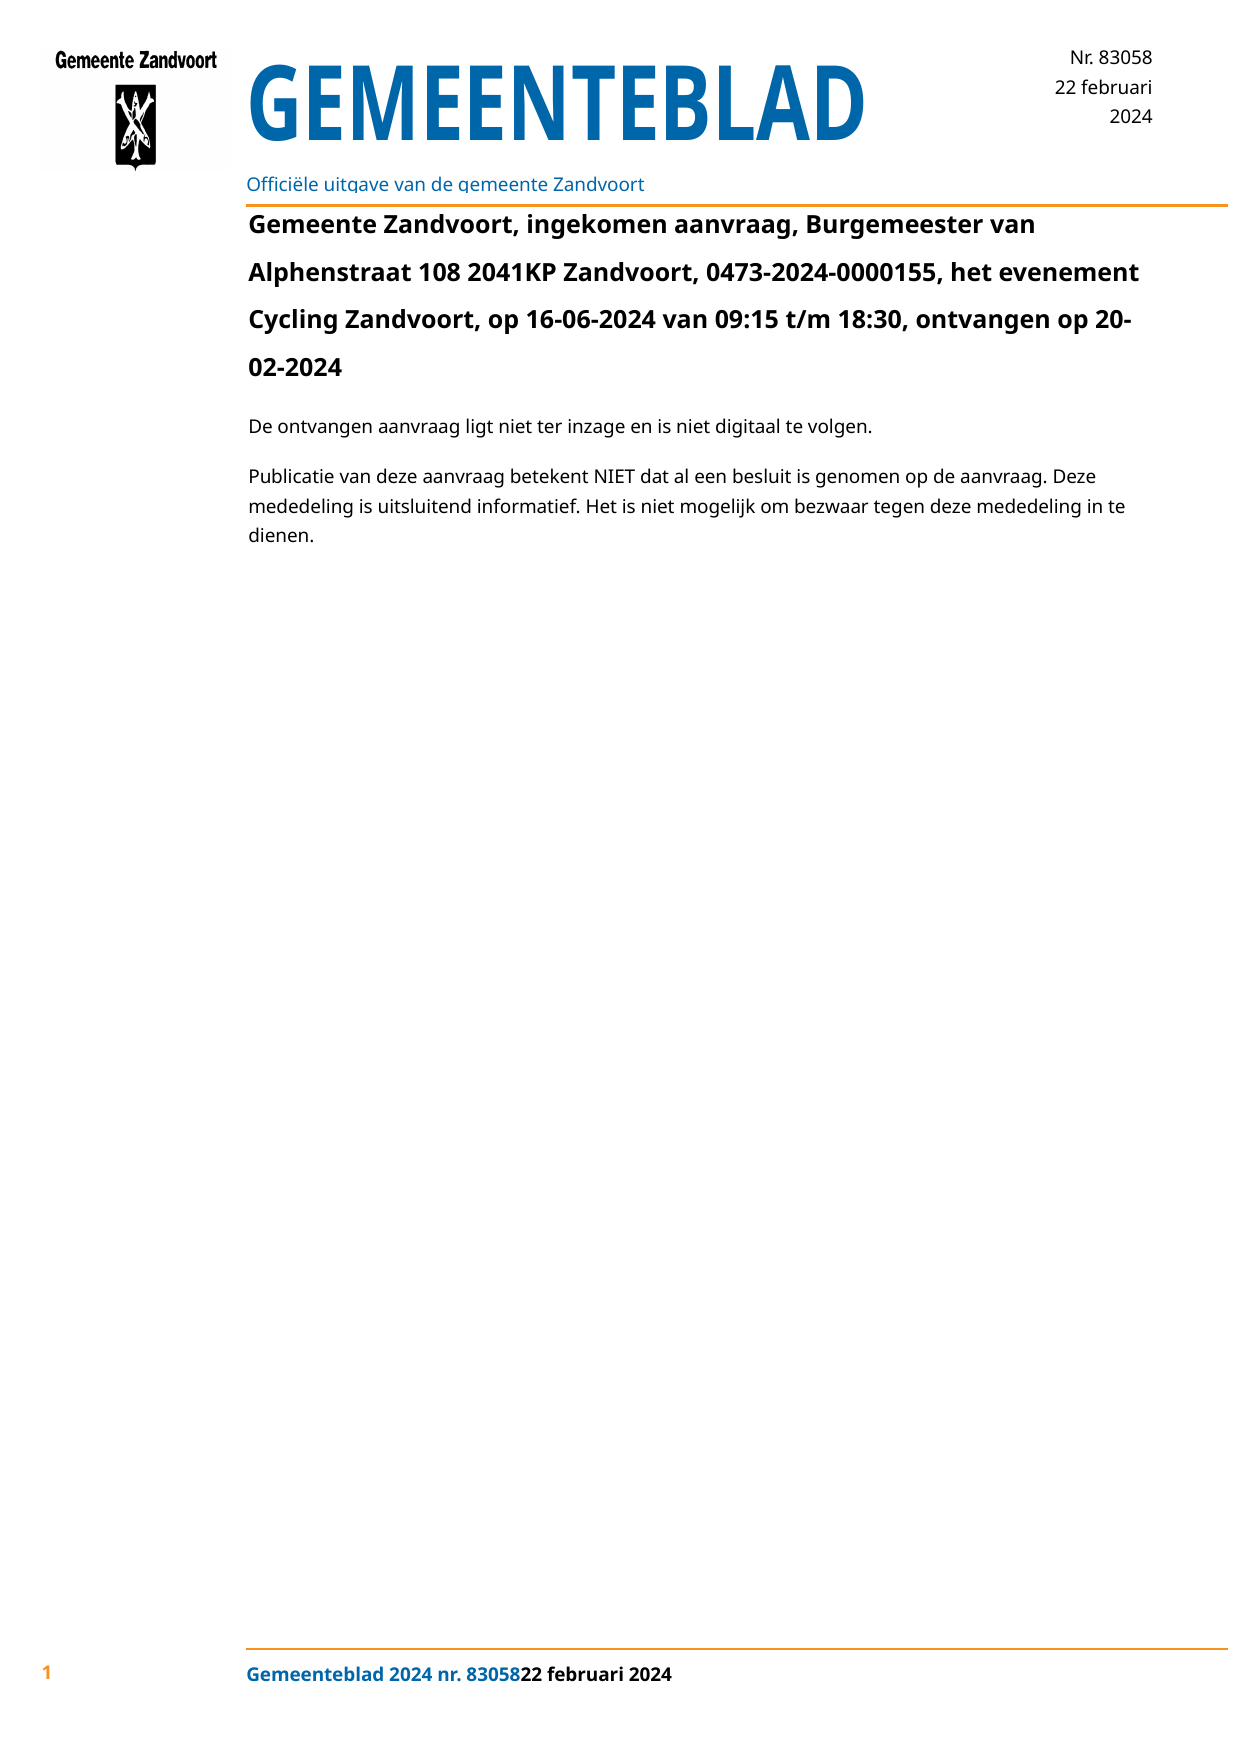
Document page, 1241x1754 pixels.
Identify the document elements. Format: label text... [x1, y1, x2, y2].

picture [41, 47, 231, 172]
text Publicatie van deze aanvraag betekent NIET dat al een besluit is genomen op de aanvraag. Deze mededeling is uitsluitend informatief. Het is niet mogelijk om bezwaar tegen deze mededeling in te dienen. [248, 463, 1152, 548]
text De ontvangen aanvraag ligt niet ter inzage en is niet digitaal te volgen. [248, 413, 1152, 439]
text Gemeente Zandvoort, ingekomen aanvraag, Burgemeester van Alphenstraat 108 2041KP Zandvoort, 0473-2024-0000155, het evenement Cycling Zandvoort, op 16-06-2024 van 09:15 t/m 18:30, ontvangen op 20-02-2024 [248, 207, 1152, 384]
